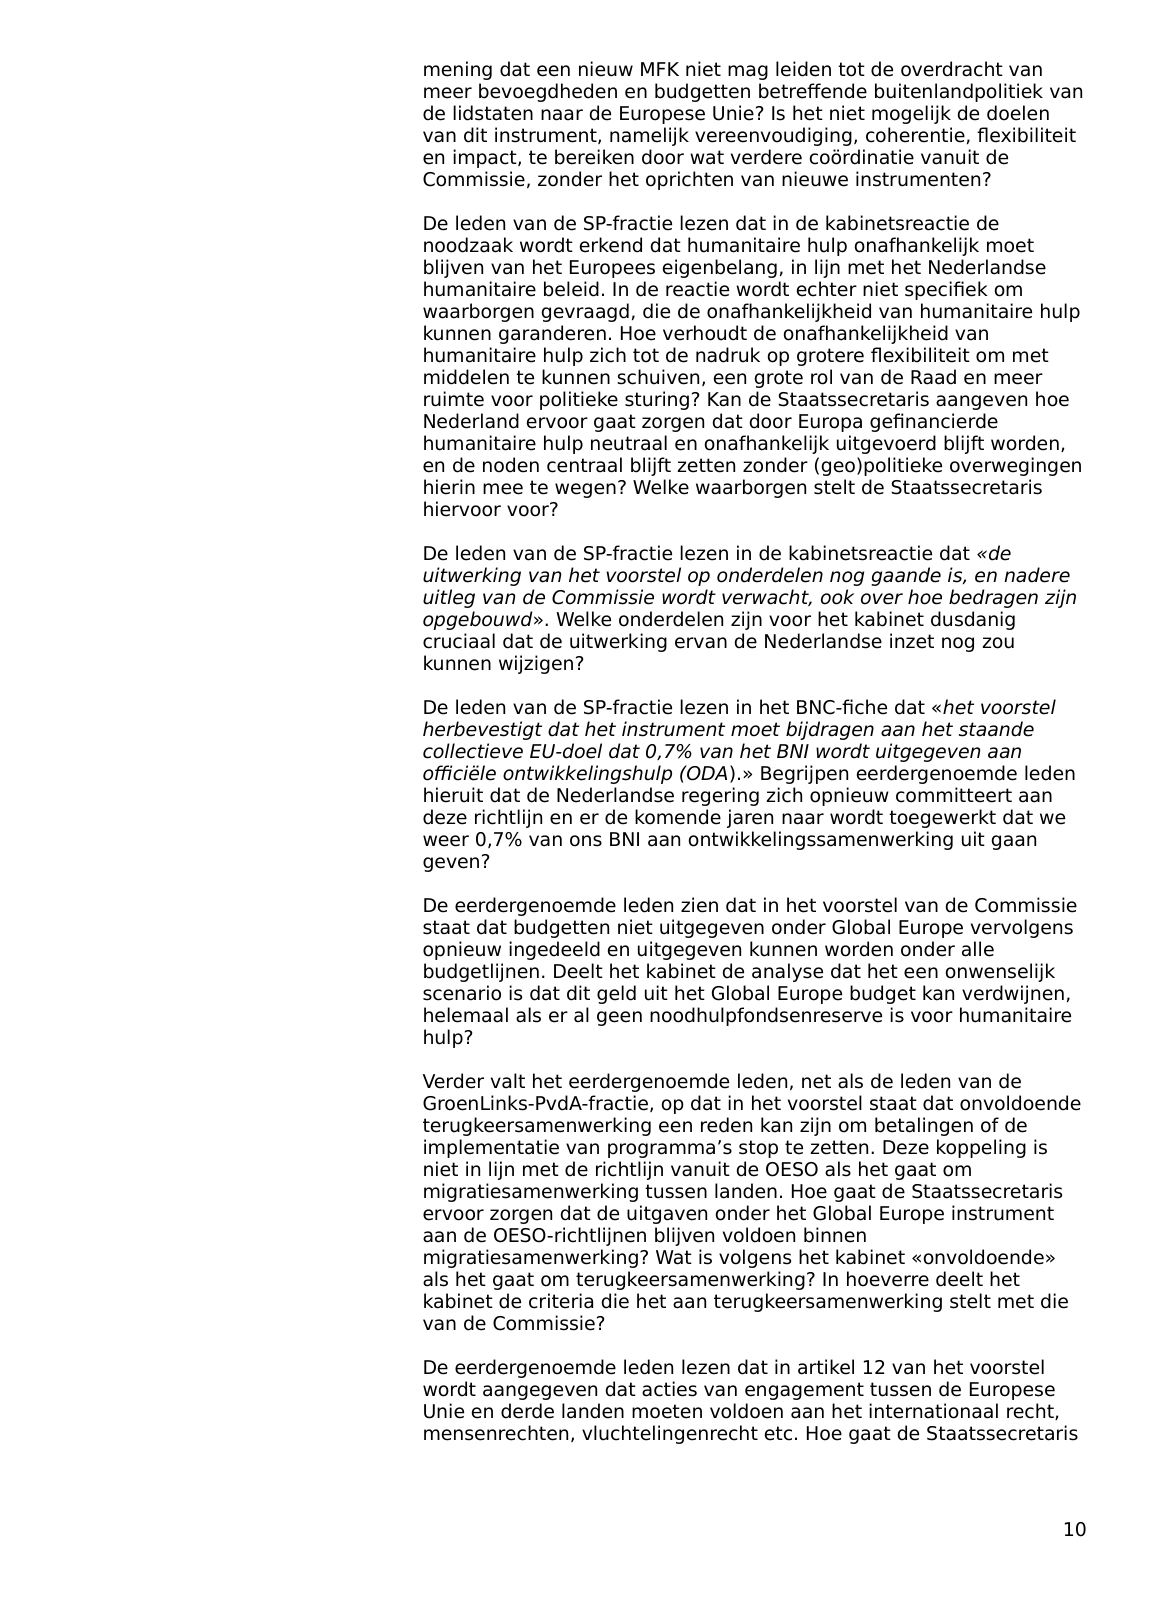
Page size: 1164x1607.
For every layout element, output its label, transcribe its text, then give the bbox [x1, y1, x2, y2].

text mening dat een nieuw MFK niet mag leiden tot de overdracht van meer bevoegdheden en budgetten betreffende buitenlandpolitiek van de lidstaten naar de Europese Unie? Is het niet mogelijk de doelen van dit instrument, namelijk vereenvoudiging, coherentie, flexibiliteit en impact, te bereiken door wat verdere coördinatie vanuit de Commissie, zonder het oprichten van nieuwe instrumenten? [422, 59, 1087, 191]
text De eerdergenoemde leden lezen dat in artikel 12 van het voorstel wordt aangegeven dat acties van engagement tussen de Europese Unie en derde landen moeten voldoen aan het internationaal recht, mensenrechten, vluchtelingenrecht etc. Hoe gaat de Staatssecretaris [422, 1357, 1087, 1445]
text De leden van de SP-fractie lezen in het BNC-fiche dat «het voorstel herbevestigt dat het instrument moet bijdragen aan het staande collectieve EU-doel dat 0,7% van het BNI wordt uitgegeven aan officiële ontwikkelingshulp (ODA).» Begrijpen eerdergenoemde leden hieruit dat de Nederlandse regering zich opnieuw committeert aan deze richtlijn en er de komende jaren naar wordt toegewerkt dat we weer 0,7% van ons BNI aan ontwikkelingssamenwerking uit gaan geven? [422, 697, 1087, 873]
text Verder valt het eerdergenoemde leden, net als de leden van de GroenLinks-PvdA-fractie, op dat in het voorstel staat dat onvoldoende terugkeersamenwerking een reden kan zijn om betalingen of de implementatie van programma’s stop te zetten. Deze koppeling is niet in lijn met de richtlijn vanuit de OESO als het gaat om migratiesamenwerking tussen landen. Hoe gaat de Staatssecretaris ervoor zorgen dat de uitgaven onder het Global Europe instrument aan de OESO-richtlijnen blijven voldoen binnen migratiesamenwerking? Wat is volgens het kabinet «onvoldoende» als het gaat om terugkeersamenwerking? In hoeverre deelt het kabinet de criteria die het aan terugkeersamenwerking stelt met die van de Commissie? [422, 1071, 1087, 1335]
text De eerdergenoemde leden zien dat in het voorstel van de Commissie staat dat budgetten niet uitgegeven onder Global Europe vervolgens opnieuw ingedeeld en uitgegeven kunnen worden onder alle budgetlijnen. Deelt het kabinet de analyse dat het een onwenselijk scenario is dat dit geld uit het Global Europe budget kan verdwijnen, helemaal als er al geen noodhulpfondsenreserve is voor humanitaire hulp? [422, 895, 1087, 1049]
text De leden van de SP-fractie lezen in de kabinetsreactie dat «de uitwerking van het voorstel op onderdelen nog gaande is, en nadere uitleg van de Commissie wordt verwacht, ook over hoe bedragen zijn opgebouwd». Welke onderdelen zijn voor het kabinet dusdanig cruciaal dat de uitwerking ervan de Nederlandse inzet nog zou kunnen wijzigen? [422, 543, 1087, 675]
text De leden van de SP-fractie lezen dat in de kabinetsreactie de noodzaak wordt erkend dat humanitaire hulp onafhankelijk moet blijven van het Europees eigenbelang, in lijn met het Nederlandse humanitaire beleid. In de reactie wordt echter niet specifiek om waarborgen gevraagd, die de onafhankelijkheid van humanitaire hulp kunnen garanderen. Hoe verhoudt de onafhankelijkheid van humanitaire hulp zich tot de nadruk op grotere flexibiliteit om met middelen te kunnen schuiven, een grote rol van de Raad en meer ruimte voor politieke sturing? Kan de Staatssecretaris aangeven hoe Nederland ervoor gaat zorgen dat door Europa gefinancierde humanitaire hulp neutraal en onafhankelijk uitgevoerd blijft worden, en de noden centraal blijft zetten zonder (geo)politieke overwegingen hierin mee te wegen? Welke waarborgen stelt de Staatssecretaris hiervoor voor? [422, 213, 1087, 521]
